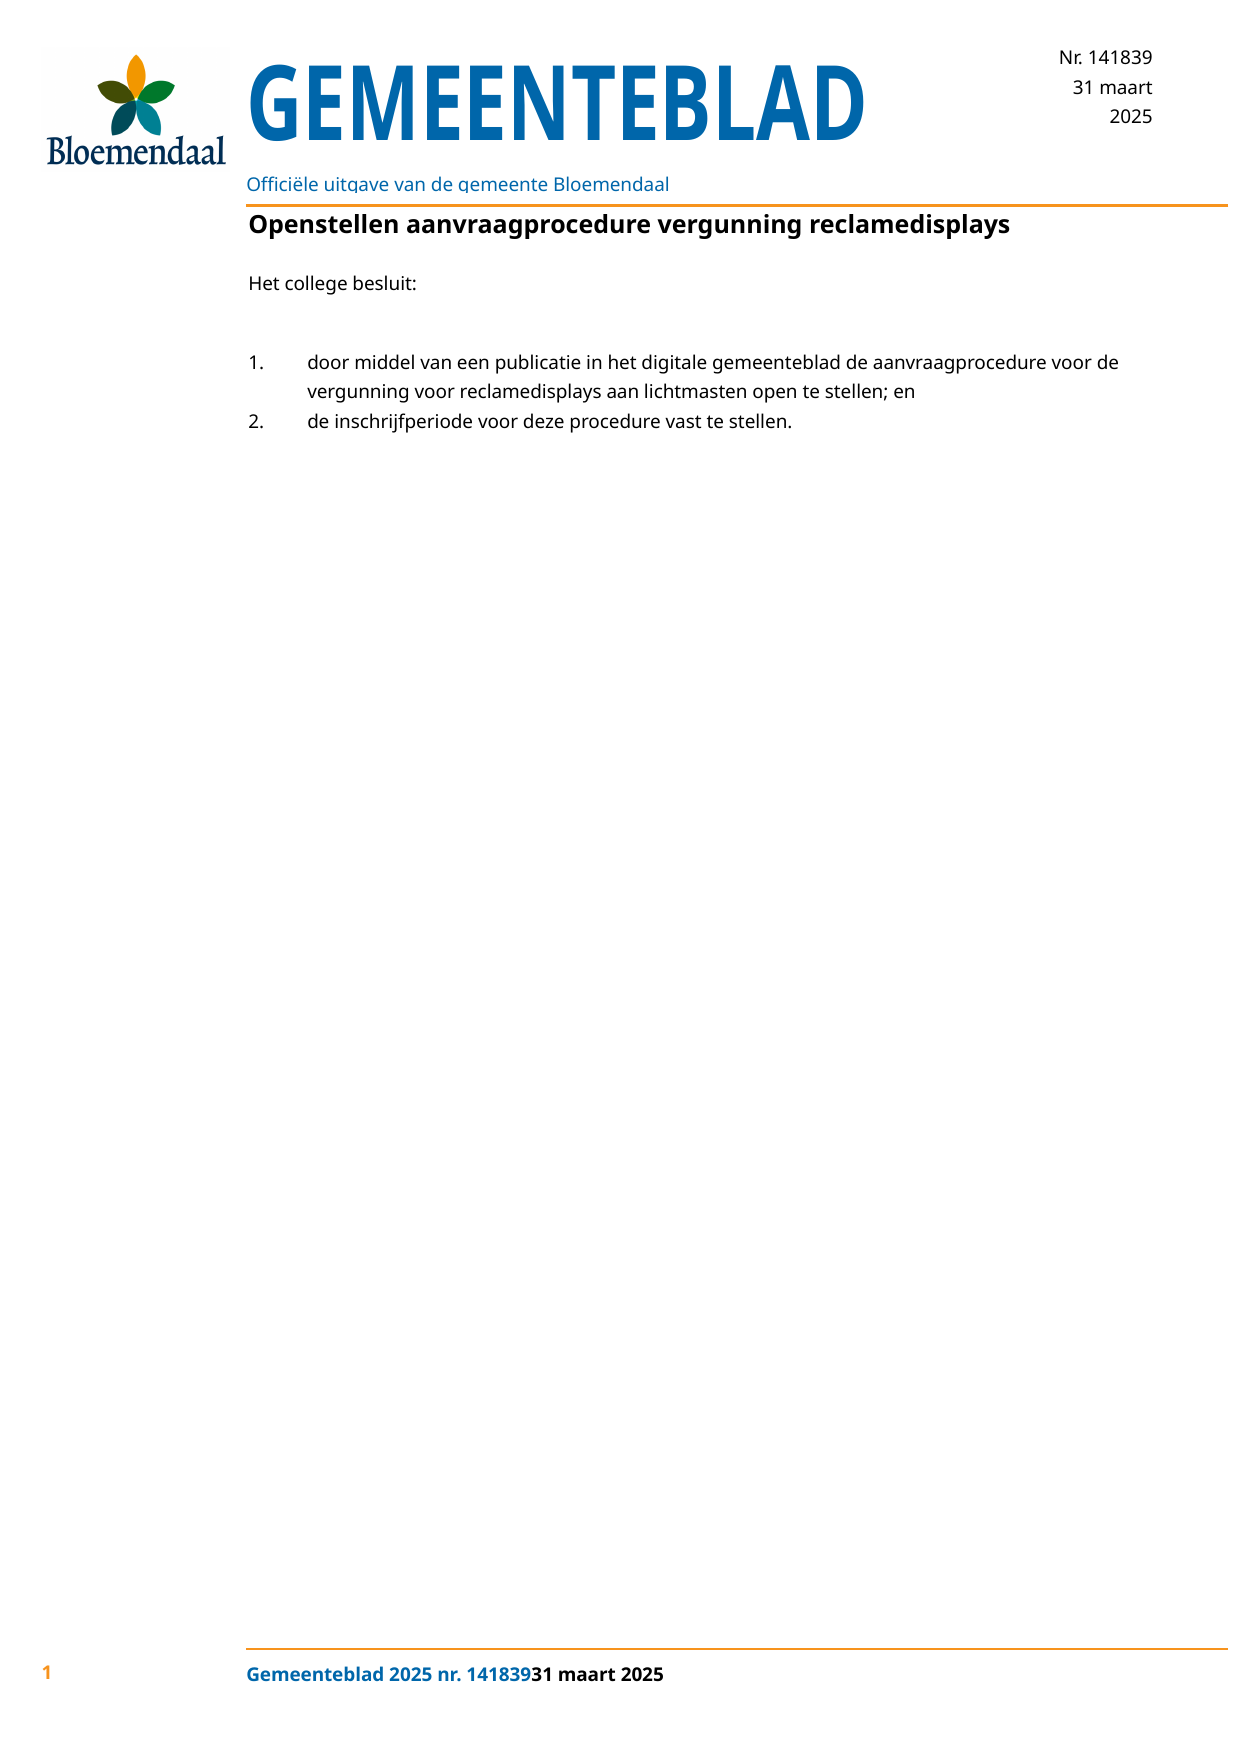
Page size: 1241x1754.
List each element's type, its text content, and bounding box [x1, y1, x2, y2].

picture [41, 47, 231, 172]
text Het college besluit: [248, 270, 1152, 296]
list de inschrijfperiode voor deze procedure vast te stellen. [248, 408, 1152, 434]
list door middel van een publicatie in het digitale gemeenteblad de aanvraagprocedure voor de vergunning voor reclamedisplays aan lichtmasten open te stellen; en [248, 349, 1152, 404]
text Openstellen aanvraagprocedure vergunning reclamedisplays [248, 207, 1152, 241]
